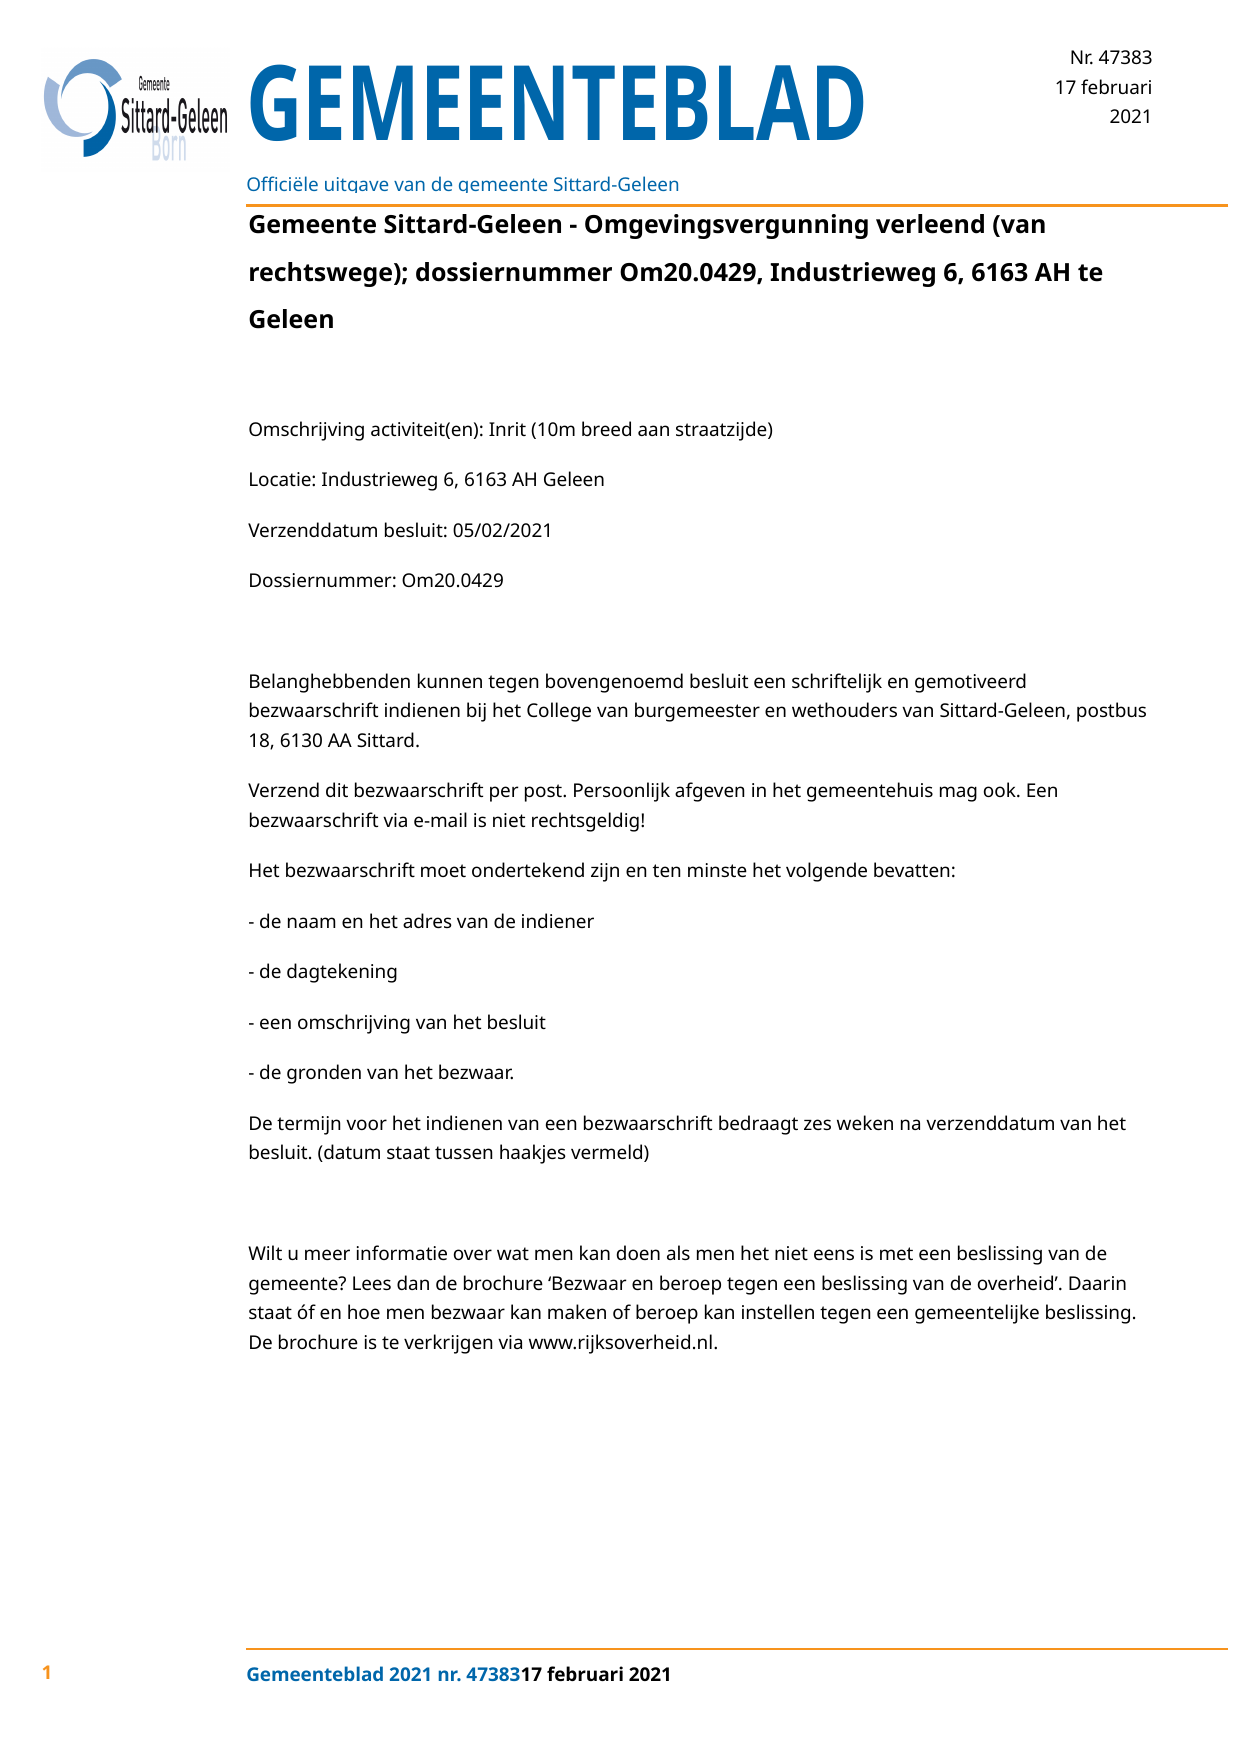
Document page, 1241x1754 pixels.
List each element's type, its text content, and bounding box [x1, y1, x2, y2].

text Dossiernummer: Om20.0429 [248, 567, 1152, 593]
text - de dagtekening [248, 958, 1152, 984]
text De termijn voor het indienen van een bezwaarschrift bedraagt zes weken na verzenddatum van het besluit. (datum staat tussen haakjes vermeld) [248, 1110, 1152, 1165]
text - een omschrijving van het besluit [248, 1009, 1152, 1034]
text Het bezwaarschrift moet ondertekend zijn en ten minste het volgende bevatten: [248, 858, 1152, 883]
text Verzenddatum besluit: 05/02/2021 [248, 517, 1152, 542]
text Verzend dit bezwaarschrift per post. Persoonlijk afgeven in het gemeentehuis mag ook. Een bezwaarschrift via e-mail is niet rechtsgeldig! [248, 778, 1152, 833]
text - de naam en het adres van de indiener [248, 908, 1152, 934]
text Omschrijving activiteit(en): Inrit (10m breed aan straatzijde) [248, 416, 1152, 442]
picture [41, 47, 231, 172]
text - de gronden van het bezwaar. [248, 1059, 1152, 1085]
text Locatie: Industrieweg 6, 6163 AH Geleen [248, 466, 1152, 492]
text Gemeente Sittard-Geleen - Omgevingsvergunning verleend (van rechtswege); dossiernummer Om20.0429, Industrieweg 6, 6163 AH te Geleen [248, 207, 1152, 336]
text Belanghebbenden kunnen tegen bovengenoemd besluit een schriftelijk en gemotiveerd bezwaarschrift indienen bij het College van burgemeester en wethouders van Sittard-Geleen, postbus 18, 6130 AA Sittard. [248, 668, 1152, 753]
text Wilt u meer informatie over wat men kan doen als men het niet eens is met een beslissing van de gemeente? Lees dan de brochure ‘Bezwaar en beroep tegen een beslissing van de overheid’. Daarin staat óf en hoe men bezwaar kan maken of beroep kan instellen tegen een gemeentelijke beslissing. De brochure is te verkrijgen via www.rijksoverheid.nl. [248, 1240, 1152, 1354]
